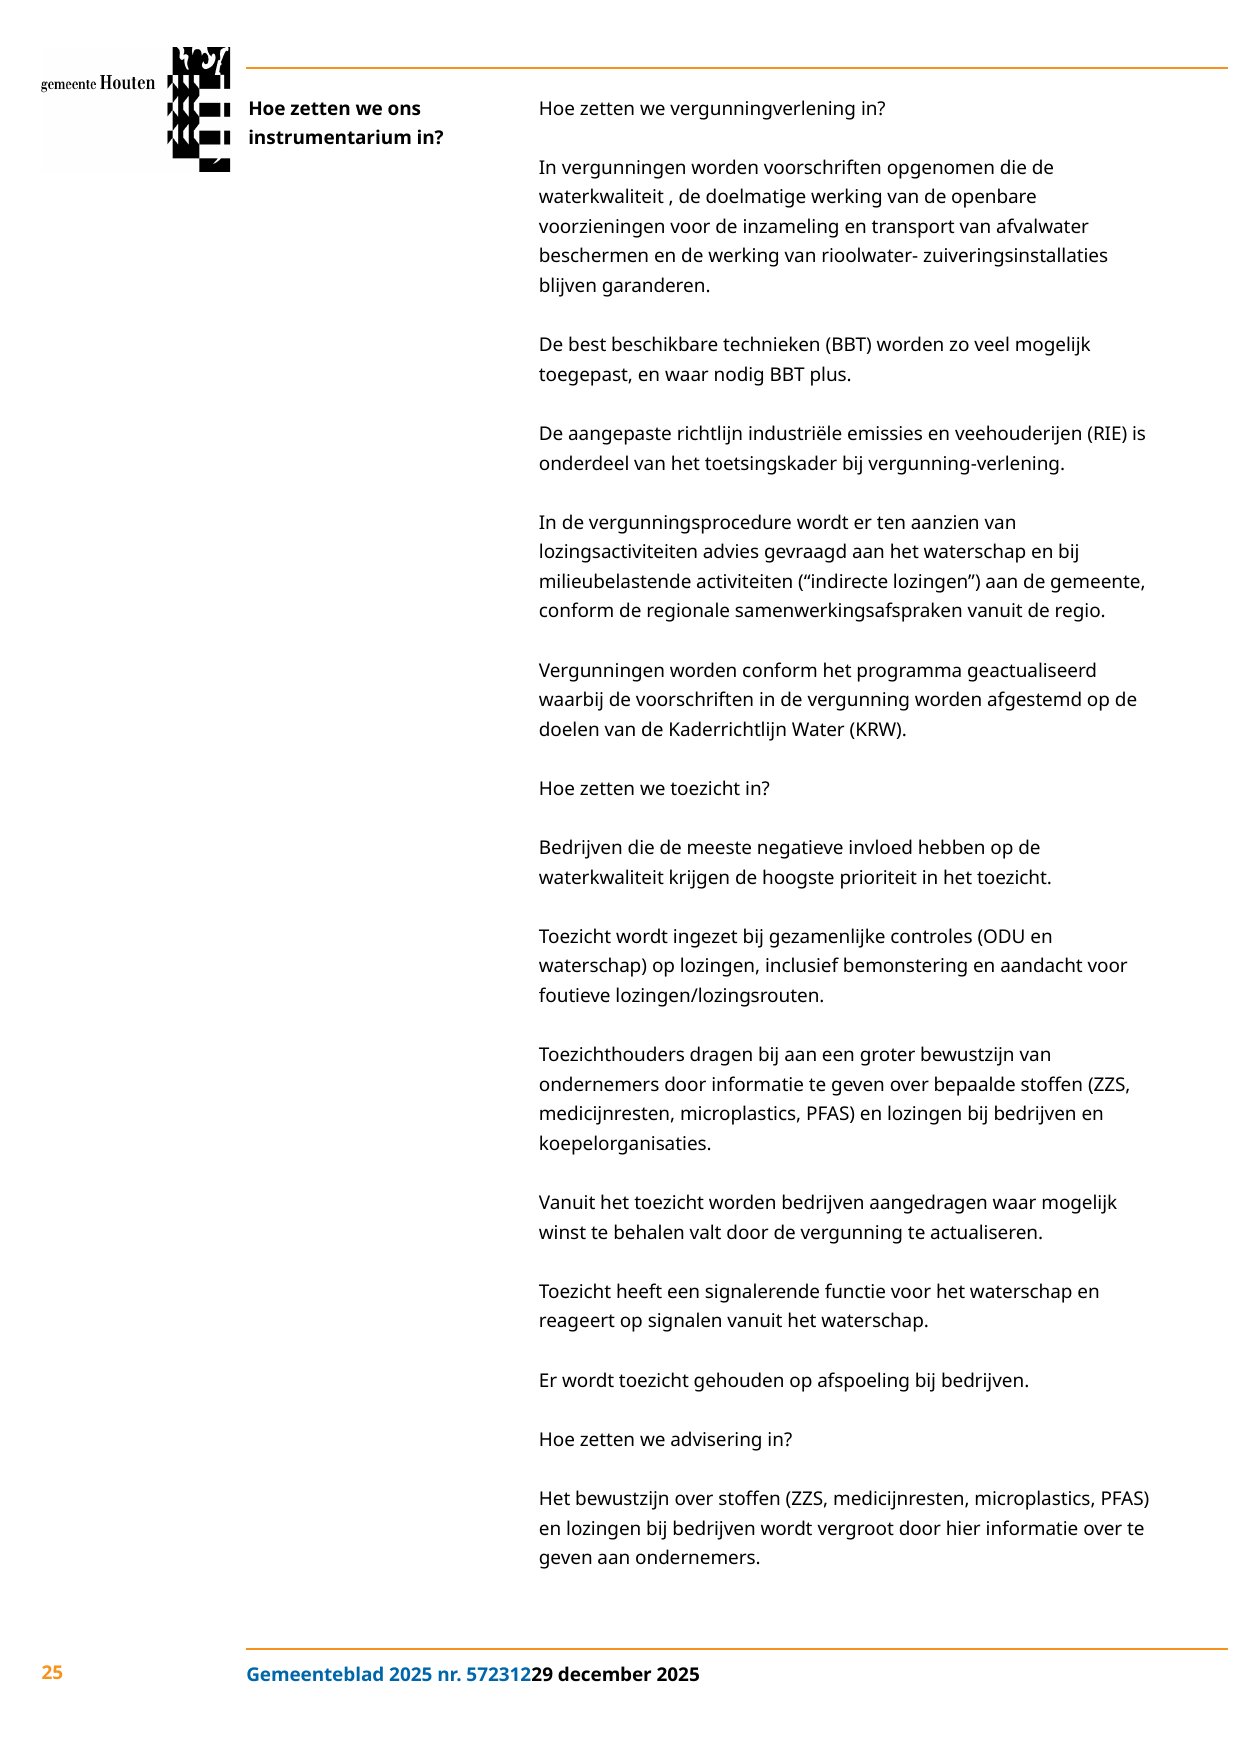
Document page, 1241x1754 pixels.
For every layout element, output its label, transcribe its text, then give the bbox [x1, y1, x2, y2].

table_cell Hoe zetten we vergunningverlening in? In vergunningen worden voorschriften opgenomen die de waterkwaliteit , de doelmatige werking van de openbare voorzieningen voor de inzameling en transport van afvalwater beschermen en de werking van rioolwater- zuiveringsinstallaties blijven garanderen. De best beschikbare technieken (BBT) worden zo veel mogelijk toegepast, en waar nodig BBT plus. De aangepaste richtlijn industriële emissies en veehouderijen (RIE) is onderdeel van het toetsingskader bij vergunning-verlening. In de vergunningsprocedure wordt er ten aanzien van lozingsactiviteiten advies gevraagd aan het waterschap en bij milieubelastende activiteiten (“indirecte lozingen”) aan de gemeente, conform de regionale samenwerkingsafspraken vanuit de regio. Vergunningen worden conform het programma geactualiseerd waarbij de voorschriften in de vergunning worden afgestemd op de doelen van de Kaderrichtlijn Water (KRW). Hoe zetten we toezicht in? Bedrijven die de meeste negatieve invloed hebben op de waterkwaliteit krijgen de hoogste prioriteit in het toezicht. Toezicht wordt ingezet bij gezamenlijke controles (ODU en waterschap) op lozingen, inclusief bemonstering en aandacht voor foutieve lozingen/lozingsrouten. Toezichthouders dragen bij aan een groter bewustzijn van ondernemers door informatie te geven over bepaalde stoffen (ZZS, medicijnresten, microplastics, PFAS) en lozingen bij bedrijven en koepelorganisaties. Vanuit het toezicht worden bedrijven aangedragen waar mogelijk winst te behalen valt door de vergunning te actualiseren. Toezicht heeft een signalerende functie voor het waterschap en reageert op signalen vanuit het waterschap. Er wordt toezicht gehouden op afspoeling bij bedrijven. Hoe zetten we advisering in? Het bewustzijn over stoffen (ZZS, medicijnresten, microplastics, PFAS) en lozingen bij bedrijven wordt vergroot door hier informatie over te geven aan ondernemers. [539, 95, 1152, 1600]
picture [41, 47, 231, 172]
table_cell Hoe zetten we ons instrumentarium in? [248, 95, 539, 1600]
